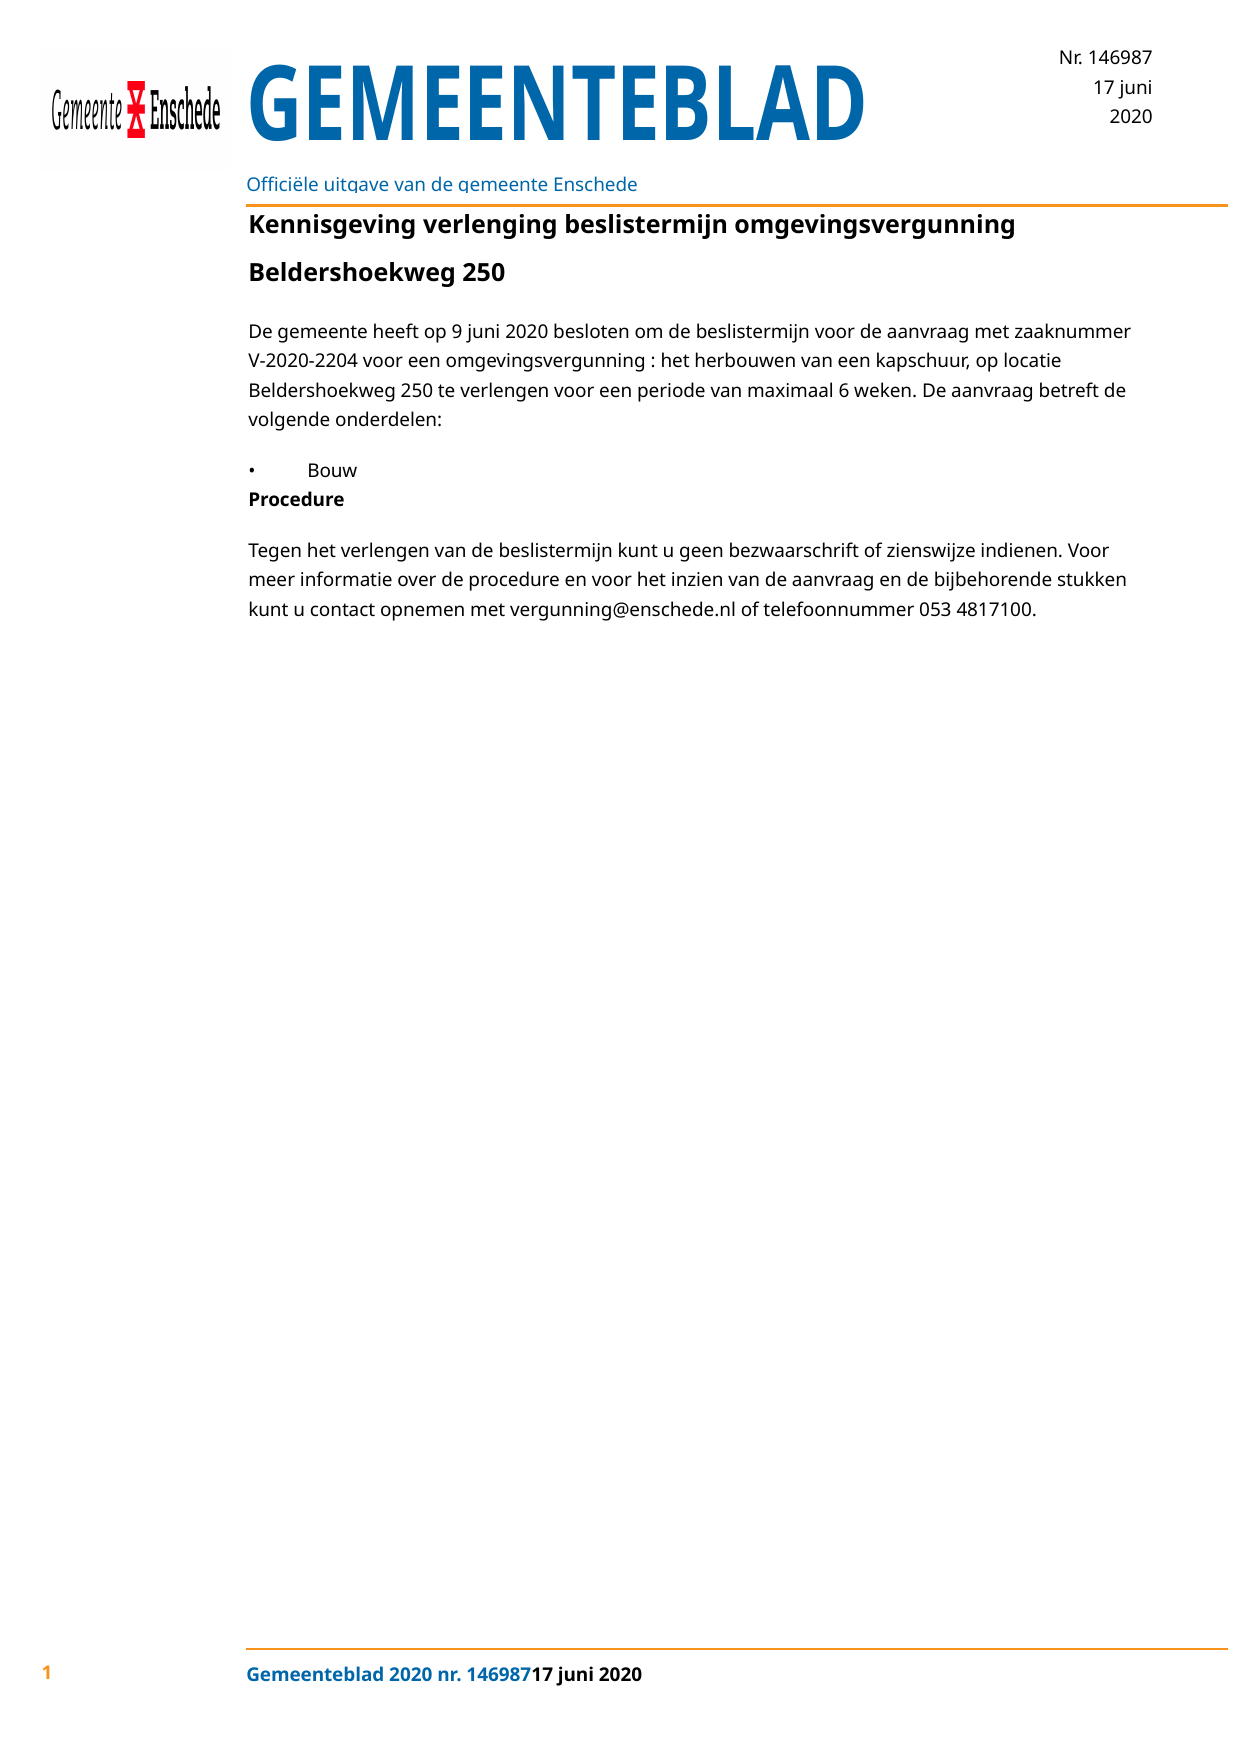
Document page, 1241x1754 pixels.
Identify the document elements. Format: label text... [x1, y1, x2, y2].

picture [41, 47, 231, 172]
text Procedure [248, 487, 1152, 512]
list Bouw [248, 457, 1152, 483]
text Tegen het verlengen van de beslistermijn kunt u geen bezwaarschrift of zienswijze indienen. Voor meer informatie over de procedure en voor het inzien van de aanvraag en de bijbehorende stukken kunt u contact opnemen met vergunning@enschede.nl of telefoonnummer 053 4817100. [248, 537, 1152, 622]
text De gemeente heeft op 9 juni 2020 besloten om de beslistermijn voor de aanvraag met zaaknummer V-2020-2204 voor een omgevingsvergunning : het herbouwen van een kapschuur, op locatie Beldershoekweg 250 te verlengen voor een periode van maximaal 6 weken. De aanvraag betreft de volgende onderdelen: [248, 318, 1152, 432]
text Kennisgeving verlenging beslistermijn omgevingsvergunning Beldershoekweg 250 [248, 207, 1152, 288]
